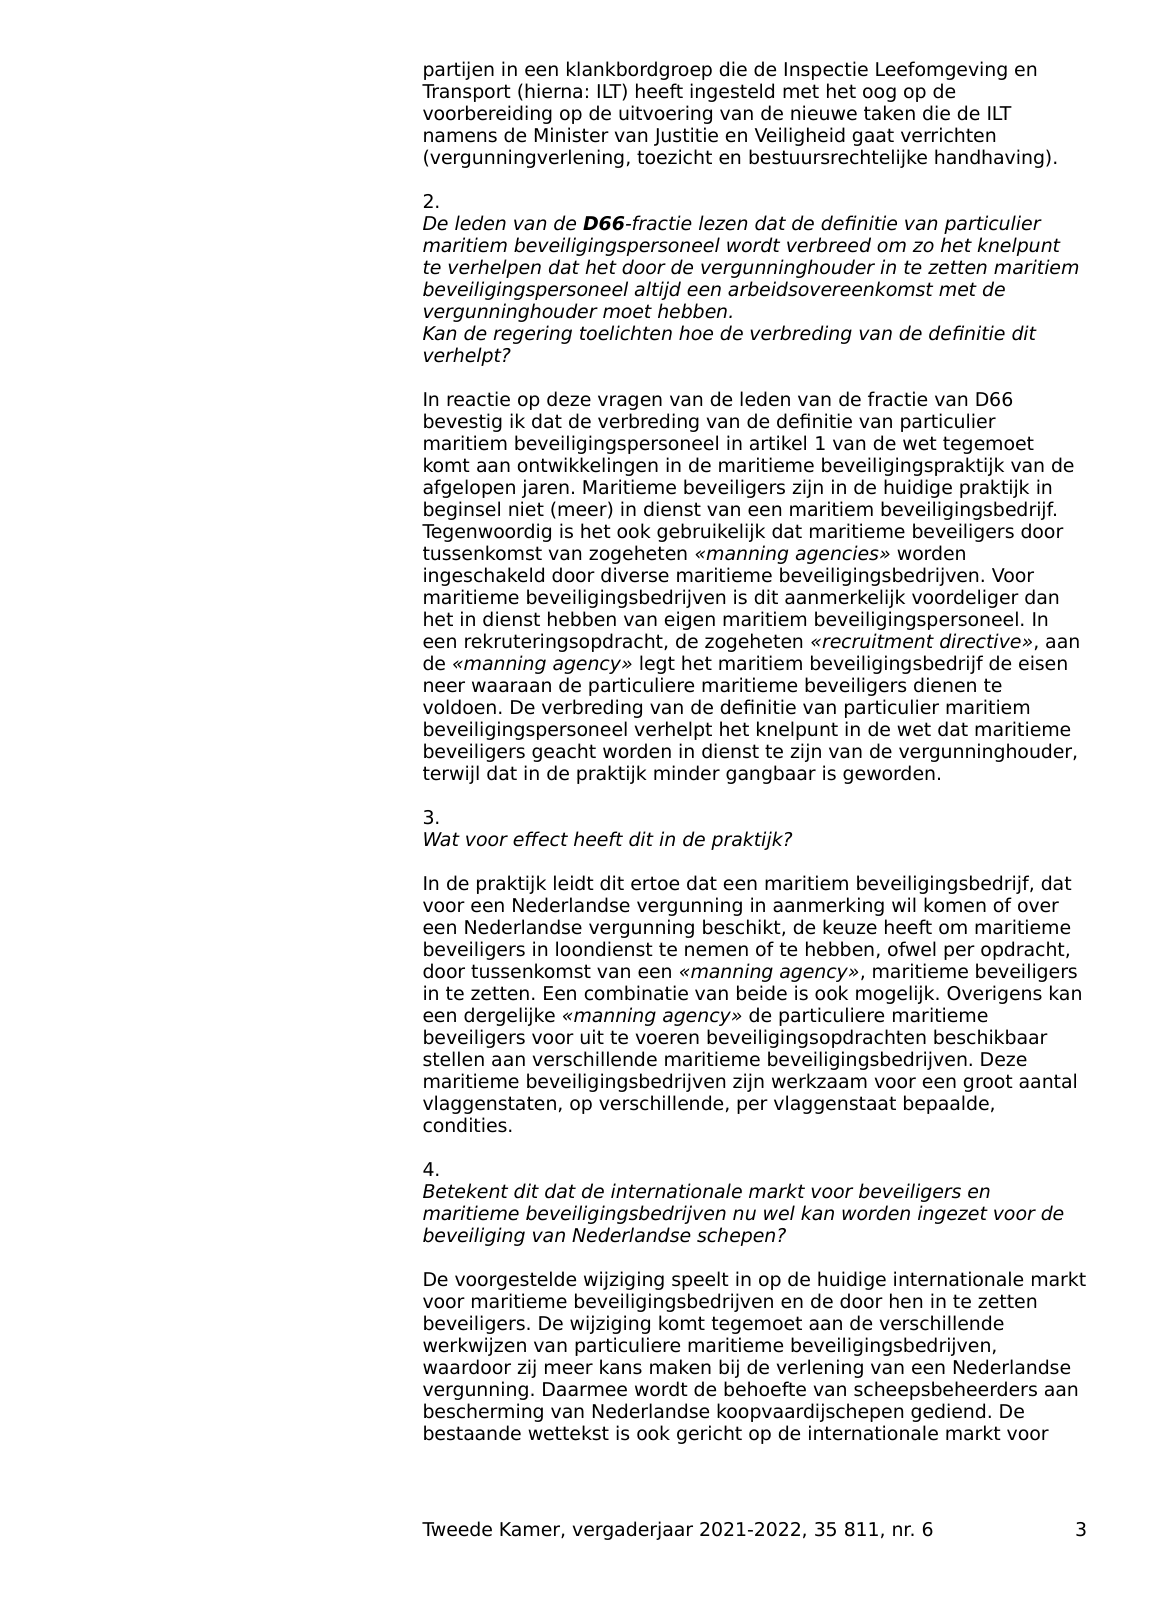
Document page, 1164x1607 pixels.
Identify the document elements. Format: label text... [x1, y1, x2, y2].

text De voorgestelde wijziging speelt in op de huidige internationale markt voor maritieme beveiligingsbedrijven en de door hen in te zetten beveiligers. De wijziging komt tegemoet aan de verschillende werkwijzen van particuliere maritieme beveiligingsbedrijven, waardoor zij meer kans maken bij de verlening van een Nederlandse vergunning. Daarmee wordt de behoefte van scheepsbeheerders aan bescherming van Nederlandse koopvaardijschepen gediend. De bestaande wettekst is ook gericht op de internationale markt voor [422, 1269, 1087, 1445]
text 4. [422, 1159, 1087, 1181]
text Kan de regering toelichten hoe de verbreding van de definitie dit verhelpt? [422, 323, 1087, 367]
text In de praktijk leidt dit ertoe dat een maritiem beveiligingsbedrijf, dat voor een Nederlandse vergunning in aanmerking wil komen of over een Nederlandse vergunning beschikt, de keuze heeft om maritieme beveiligers in loondienst te nemen of te hebben, ofwel per opdracht, door tussenkomst van een «manning agency», maritieme beveiligers in te zetten. Een combinatie van beide is ook mogelijk. Overigens kan een dergelijke «manning agency» de particuliere maritieme beveiligers voor uit te voeren beveiligingsopdrachten beschikbaar stellen aan verschillende maritieme beveiligingsbedrijven. Deze maritieme beveiligingsbedrijven zijn werkzaam voor een groot aantal vlaggenstaten, op verschillende, per vlaggenstaat bepaalde, condities. [422, 873, 1087, 1137]
text Wat voor effect heeft dit in de praktijk? [422, 829, 1087, 851]
text 2. [422, 191, 1087, 213]
text In reactie op deze vragen van de leden van de fractie van D66 bevestig ik dat de verbreding van de definitie van particulier maritiem beveiligingspersoneel in artikel 1 van de wet tegemoet komt aan ontwikkelingen in de maritieme beveiligingspraktijk van de afgelopen jaren. Maritieme beveiligers zijn in de huidige praktijk in beginsel niet (meer) in dienst van een maritiem beveiligingsbedrijf. Tegenwoordig is het ook gebruikelijk dat maritieme beveiligers door tussenkomst van zogeheten «manning agencies» worden ingeschakeld door diverse maritieme beveiligingsbedrijven. Voor maritieme beveiligingsbedrijven is dit aanmerkelijk voordeliger dan het in dienst hebben van eigen maritiem beveiligingspersoneel. In een rekruteringsopdracht, de zogeheten «recruitment directive», aan de «manning agency» legt het maritiem beveiligingsbedrijf de eisen neer waaraan de particuliere maritieme beveiligers dienen te voldoen. De verbreding van de definitie van particulier maritiem beveiligingspersoneel verhelpt het knelpunt in de wet dat maritieme beveiligers geacht worden in dienst te zijn van de vergunninghouder, terwijl dat in de praktijk minder gangbaar is geworden. [422, 389, 1087, 785]
text Betekent dit dat de internationale markt voor beveiligers en maritieme beveiligingsbedrijven nu wel kan worden ingezet voor de beveiliging van Nederlandse schepen? [422, 1181, 1087, 1247]
text partijen in een klankbordgroep die de Inspectie Leefomgeving en Transport (hierna: ILT) heeft ingesteld met het oog op de voorbereiding op de uitvoering van de nieuwe taken die de ILT namens de Minister van Justitie en Veiligheid gaat verrichten (vergunningverlening, toezicht en bestuursrechtelijke handhaving). [422, 59, 1087, 169]
text 3. [422, 807, 1087, 829]
text De leden van de D66-fractie lezen dat de definitie van particulier maritiem beveiligingspersoneel wordt verbreed om zo het knelpunt te verhelpen dat het door de vergunninghouder in te zetten maritiem beveiligingspersoneel altijd een arbeidsovereenkomst met de vergunninghouder moet hebben. [422, 213, 1087, 323]
